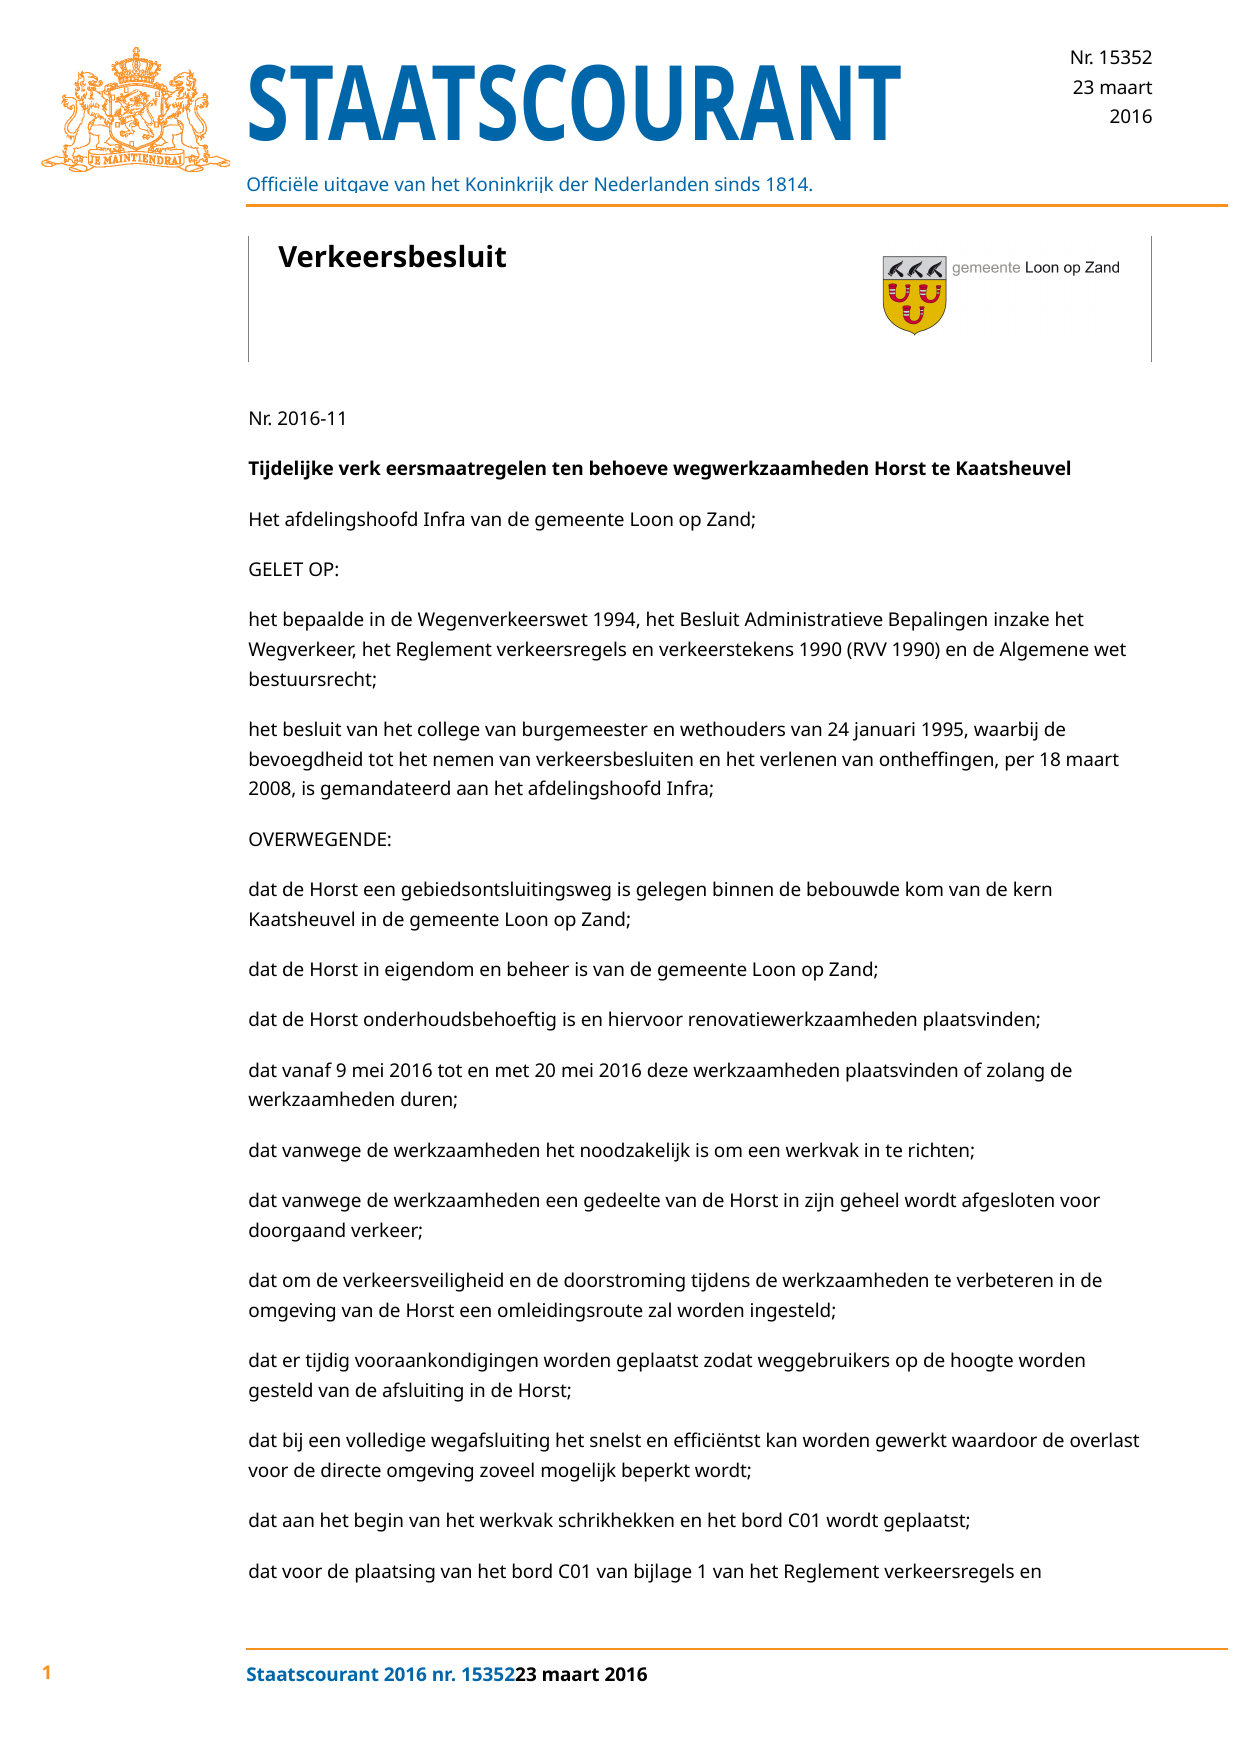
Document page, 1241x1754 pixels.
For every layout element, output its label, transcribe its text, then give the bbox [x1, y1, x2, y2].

picture [882, 236, 1119, 336]
text dat vanaf 9 mei 2016 tot en met 20 mei 2016 deze werkzaamheden plaatsvinden of zolang de werkzaamheden duren; [248, 1057, 1152, 1112]
text dat vanwege de werkzaamheden het noodzakelijk is om een werkvak in te richten; [248, 1137, 1152, 1163]
text dat voor de plaatsing van het bord C01 van bijlage 1 van het Reglement verkeersregels en [248, 1558, 1152, 1583]
text dat aan het begin van het werkvak schrikhekken en het bord C01 wordt geplaatst; [248, 1507, 1152, 1533]
text Tijdelijke verk eersmaatregelen ten behoeve wegwerkzaamheden Horst te Kaatsheuvel [248, 455, 1152, 481]
text dat om de verkeersveiligheid en de doorstroming tijdens de werkzaamheden te verbeteren in de omgeving van de Horst een omleidingsroute zal worden ingesteld; [248, 1267, 1152, 1323]
text dat de Horst onderhoudsbehoeftig is en hiervoor renovatiewerkzaamheden plaatsvinden; [248, 1007, 1152, 1032]
table_header [850, 236, 1151, 362]
text Nr. 2016-11 [248, 405, 1152, 431]
text dat er tijdig vooraankondigingen worden geplaatst zodat weggebruikers op de hoogte worden gesteld van de afsluiting in de Horst; [248, 1347, 1152, 1403]
text dat de Horst in eigendom en beheer is van de gemeente Loon op Zand; [248, 956, 1152, 982]
text het bepaalde in de Wegenverkeerswet 1994, het Besluit Administratieve Bepalingen inzake het Wegverkeer, het Reglement verkeersregels en verkeerstekens 1990 (RVV 1990) en de Algemene wet bestuursrecht; [248, 607, 1152, 691]
table_header Verkeersbesluit [249, 236, 850, 362]
text dat vanwege de werkzaamheden een gedeelte van de Horst in zijn geheel wordt afgesloten voor doorgaand verkeer; [248, 1187, 1152, 1243]
text OVERWEGENDE: [248, 826, 1152, 851]
text dat bij een volledige wegafsluiting het snelst en efficiëntst kan worden gewerkt waardoor de overlast voor de directe omgeving zoveel mogelijk beperkt wordt; [248, 1427, 1152, 1483]
text het besluit van het college van burgemeester en wethouders van 24 januari 1995, waarbij de bevoegdheid tot het nemen van verkeersbesluiten en het verlenen van ontheffingen, per 18 maart 2008, is gemandateerd aan het afdelingshoofd Infra; [248, 716, 1152, 801]
text GELET OP: [248, 556, 1152, 582]
text Het afdelingshoofd Infra van de gemeente Loon op Zand; [248, 506, 1152, 531]
picture [41, 47, 231, 172]
text dat de Horst een gebiedsontsluitingsweg is gelegen binnen de bebouwde kom van de kern Kaatsheuvel in de gemeente Loon op Zand; [248, 876, 1152, 931]
